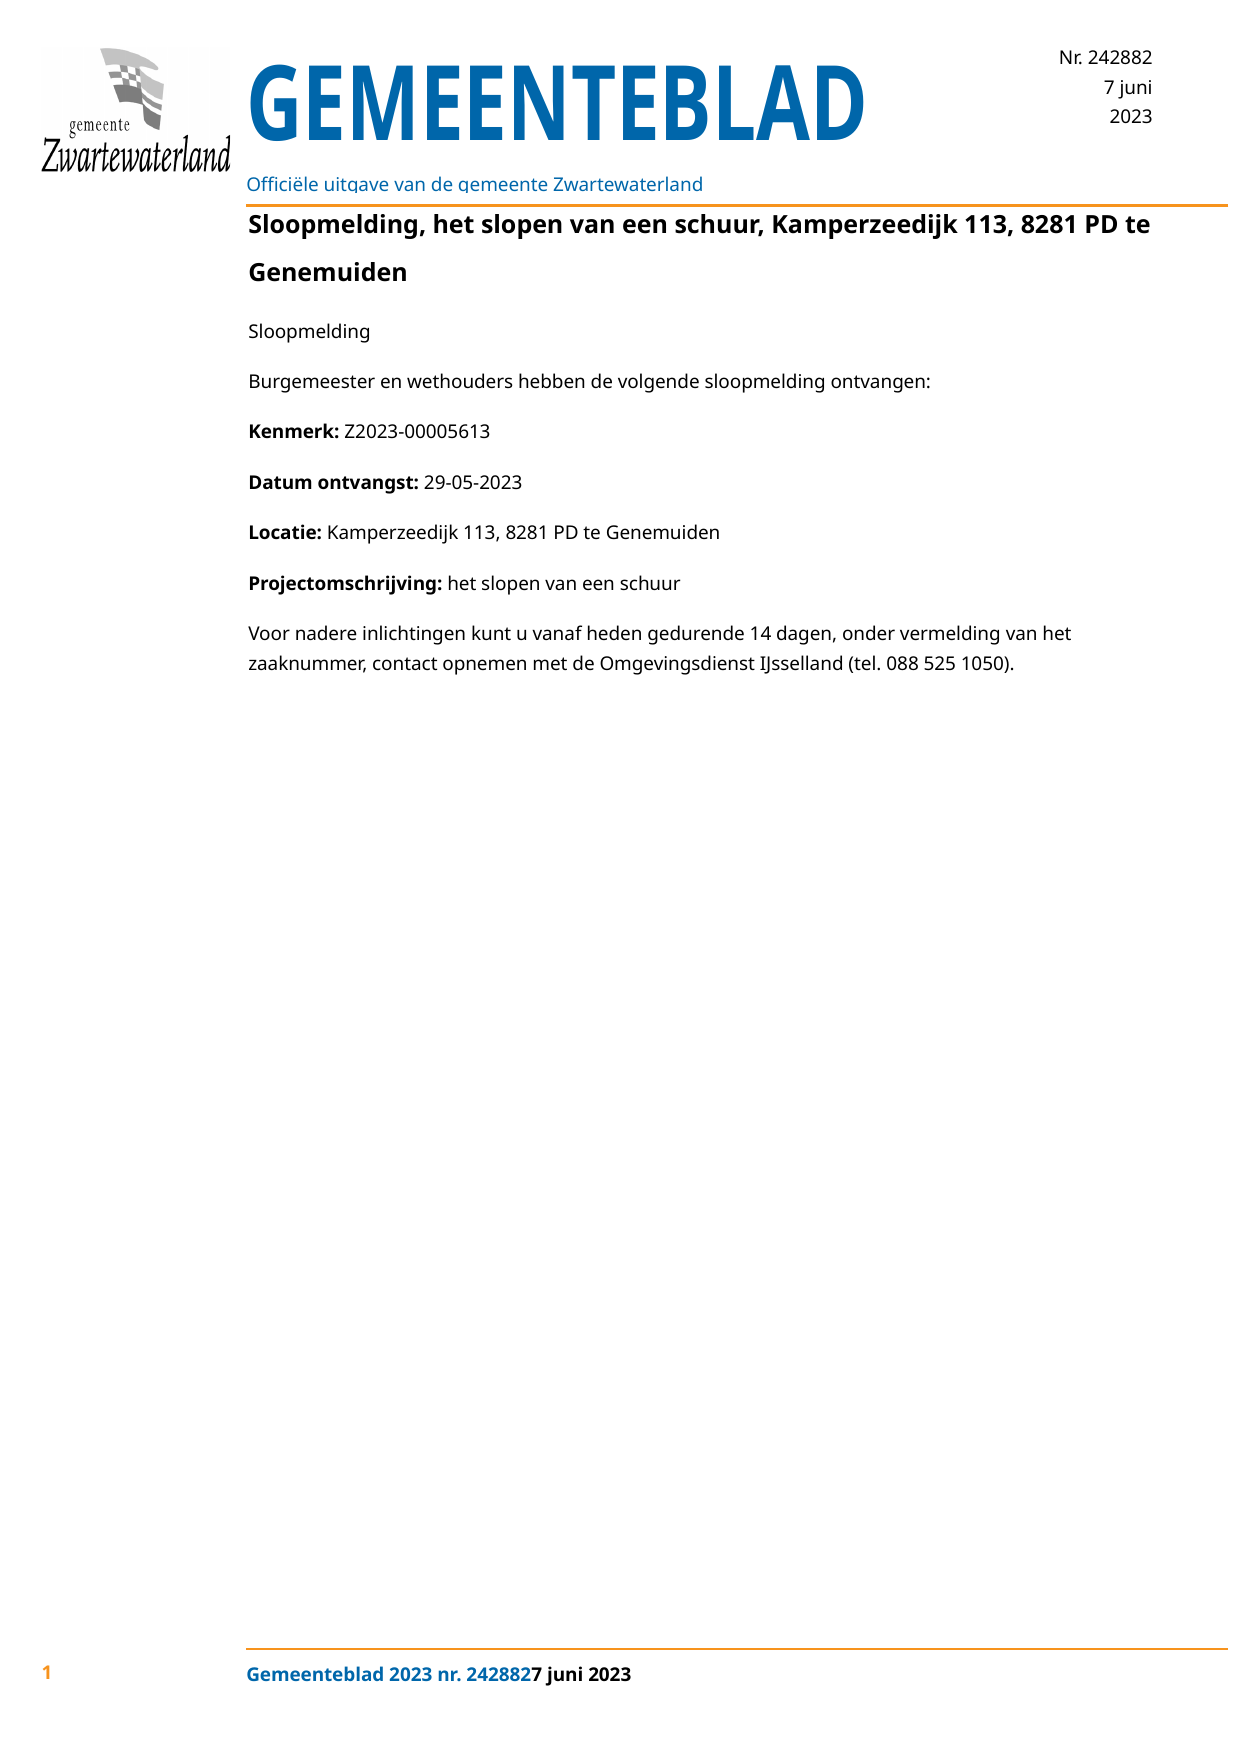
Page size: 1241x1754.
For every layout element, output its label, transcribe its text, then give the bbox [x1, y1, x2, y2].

text Sloopmelding [248, 318, 1152, 344]
text Kenmerk: Z2023-00005613 [248, 419, 1152, 444]
text Datum ontvangst: 29-05-2023 [248, 469, 1152, 495]
text Locatie: Kamperzeedijk 113, 8281 PD te Genemuiden [248, 519, 1152, 545]
text Voor nadere inlichtingen kunt u vanaf heden gedurende 14 dagen, onder vermelding van het zaaknummer, contact opnemen met de Omgevingsdienst IJsselland (tel. 088 525 1050). [248, 620, 1152, 676]
picture [41, 47, 231, 172]
text Sloopmelding, het slopen van een schuur, Kamperzeedijk 113, 8281 PD te Genemuiden [248, 207, 1152, 288]
text Projectomschrijving: het slopen van een schuur [248, 570, 1152, 596]
text Burgemeester en wethouders hebben de volgende sloopmelding ontvangen: [248, 368, 1152, 394]
